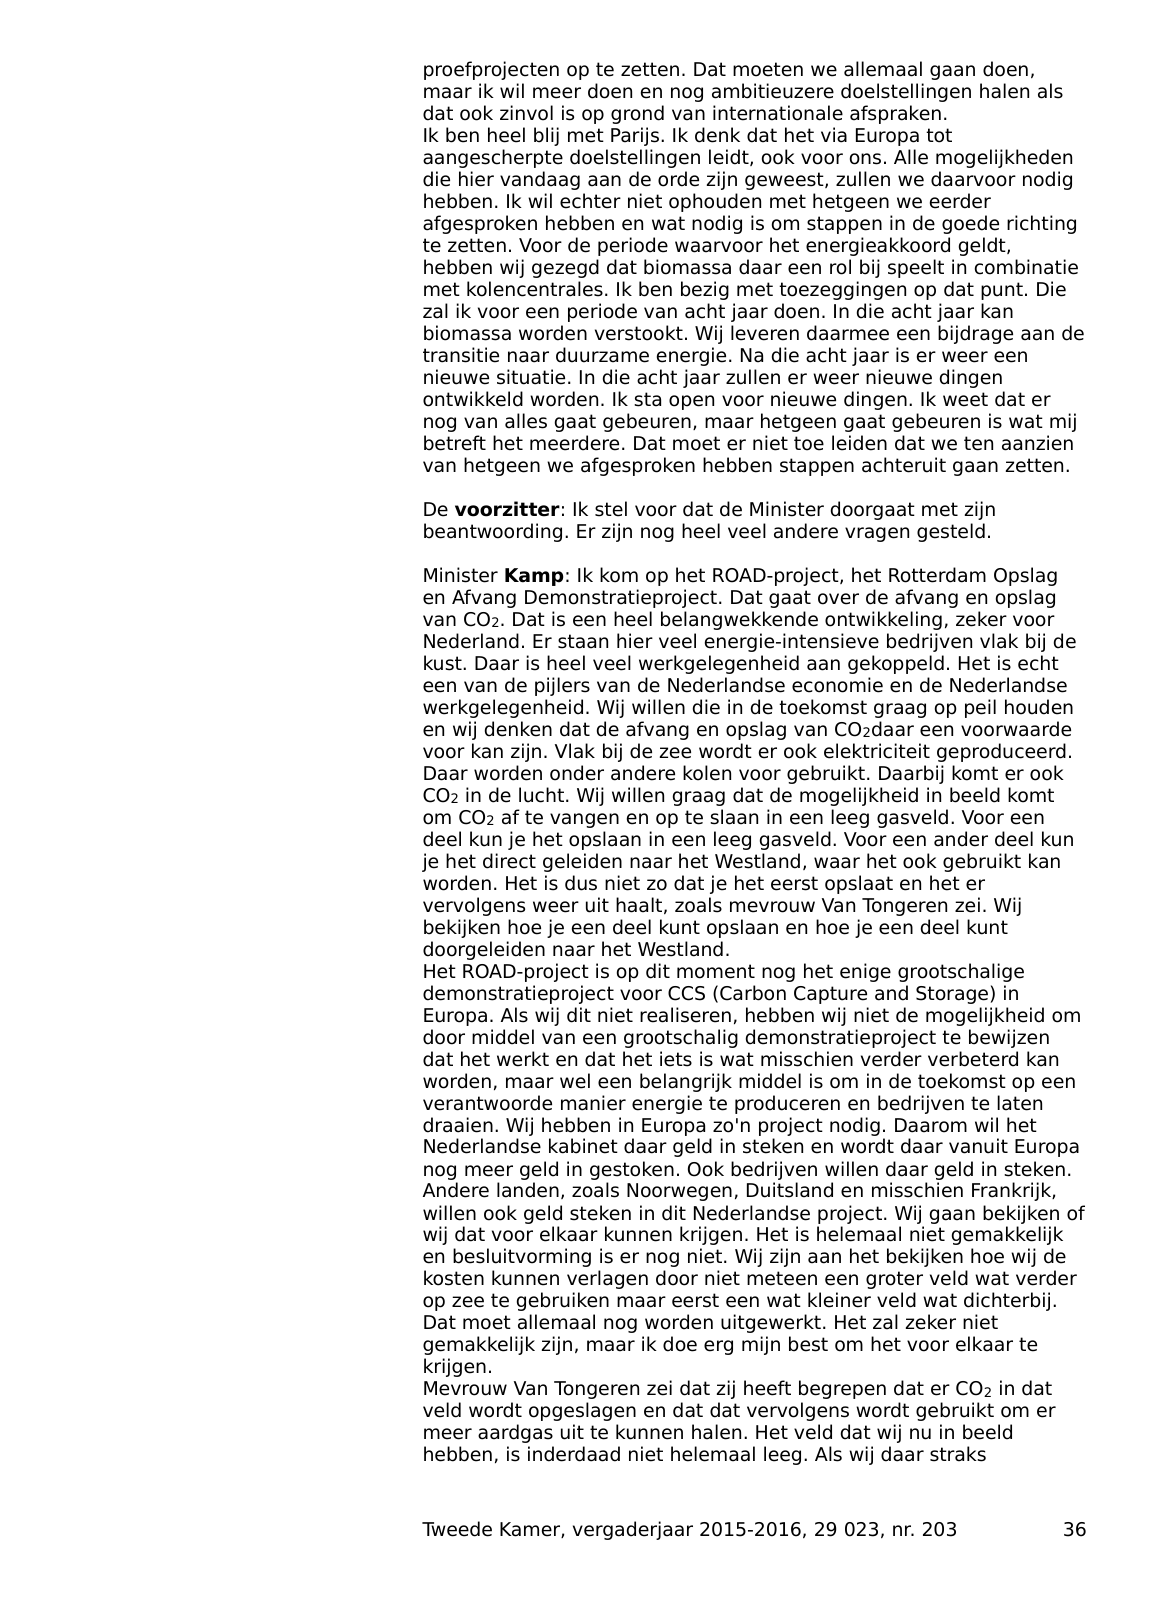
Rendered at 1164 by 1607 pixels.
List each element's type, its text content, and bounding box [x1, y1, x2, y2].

text Het ROAD-project is op dit moment nog het enige grootschalige demonstratieproject voor CCS (Carbon Capture and Storage) in Europa. Als wij dit niet realiseren, hebben wij niet de mogelijkheid om door middel van een grootschalig demonstratieproject te bewijzen dat het werkt en dat het iets is wat misschien verder verbeterd kan worden, maar wel een belangrijk middel is om in de toekomst op een verantwoorde manier energie te produceren en bedrijven te laten draaien. Wij hebben in Europa zo'n project nodig. Daarom wil het Nederlandse kabinet daar geld in steken en wordt daar vanuit Europa nog meer geld in gestoken. Ook bedrijven willen daar geld in steken. Andere landen, zoals Noorwegen, Duitsland en misschien Frankrijk, willen ook geld steken in dit Nederlandse project. Wij gaan bekijken of wij dat voor elkaar kunnen krijgen. Het is helemaal niet gemakkelijk en besluitvorming is er nog niet. Wij zijn aan het bekijken hoe wij de kosten kunnen verlagen door niet meteen een groter veld wat verder op zee te gebruiken maar eerst een wat kleiner veld wat dichterbij. Dat moet allemaal nog worden uitgewerkt. Het zal zeker niet gemakkelijk zijn, maar ik doe erg mijn best om het voor elkaar te krijgen. [422, 961, 1087, 1378]
text proefprojecten op te zetten. Dat moeten we allemaal gaan doen, maar ik wil meer doen en nog ambitieuzere doelstellingen halen als dat ook zinvol is op grond van internationale afspraken. [422, 59, 1087, 125]
text Ik ben heel blij met Parijs. Ik denk dat het via Europa tot aangescherpte doelstellingen leidt, ook voor ons. Alle mogelijkheden die hier vandaag aan de orde zijn geweest, zullen we daarvoor nodig hebben. Ik wil echter niet ophouden met hetgeen we eerder afgesproken hebben en wat nodig is om stappen in de goede richting te zetten. Voor de periode waarvoor het energieakkoord geldt, hebben wij gezegd dat biomassa daar een rol bij speelt in combinatie met kolencentrales. Ik ben bezig met toezeggingen op dat punt. Die zal ik voor een periode van acht jaar doen. In die acht jaar kan biomassa worden verstookt. Wij leveren daarmee een bijdrage aan de transitie naar duurzame energie. Na die acht jaar is er weer een nieuwe situatie. In die acht jaar zullen er weer nieuwe dingen ontwikkeld worden. Ik sta open voor nieuwe dingen. Ik weet dat er nog van alles gaat gebeuren, maar hetgeen gaat gebeuren is wat mij betreft het meerdere. Dat moet er niet toe leiden dat we ten aanzien van hetgeen we afgesproken hebben stappen achteruit gaan zetten. [422, 125, 1087, 477]
text Mevrouw Van Tongeren zei dat zij heeft begrepen dat er CO2 in dat veld wordt opgeslagen en dat dat vervolgens wordt gebruikt om er meer aardgas uit te kunnen halen. Het veld dat wij nu in beeld hebben, is inderdaad niet helemaal leeg. Als wij daar straks [422, 1378, 1087, 1466]
text De voorzitter: Ik stel voor dat de Minister doorgaat met zijn beantwoording. Er zijn nog heel veel andere vragen gesteld. [422, 499, 1087, 543]
text Minister Kamp: Ik kom op het ROAD-project, het Rotterdam Opslag en Afvang Demonstratieproject. Dat gaat over de afvang en opslag van CO2. Dat is een heel belangwekkende ontwikkeling, zeker voor Nederland. Er staan hier veel energie-intensieve bedrijven vlak bij de kust. Daar is heel veel werkgelegenheid aan gekoppeld. Het is echt een van de pijlers van de Nederlandse economie en de Nederlandse werkgelegenheid. Wij willen die in de toekomst graag op peil houden en wij denken dat de afvang en opslag van CO2daar een voorwaarde voor kan zijn. Vlak bij de zee wordt er ook elektriciteit geproduceerd. Daar worden onder andere kolen voor gebruikt. Daarbij komt er ook CO2 in de lucht. Wij willen graag dat de mogelijkheid in beeld komt om CO2 af te vangen en op te slaan in een leeg gasveld. Voor een deel kun je het opslaan in een leeg gasveld. Voor een ander deel kun je het direct geleiden naar het Westland, waar het ook gebruikt kan worden. Het is dus niet zo dat je het eerst opslaat en het er vervolgens weer uit haalt, zoals mevrouw Van Tongeren zei. Wij bekijken hoe je een deel kunt opslaan en hoe je een deel kunt doorgeleiden naar het Westland. [422, 565, 1087, 961]
